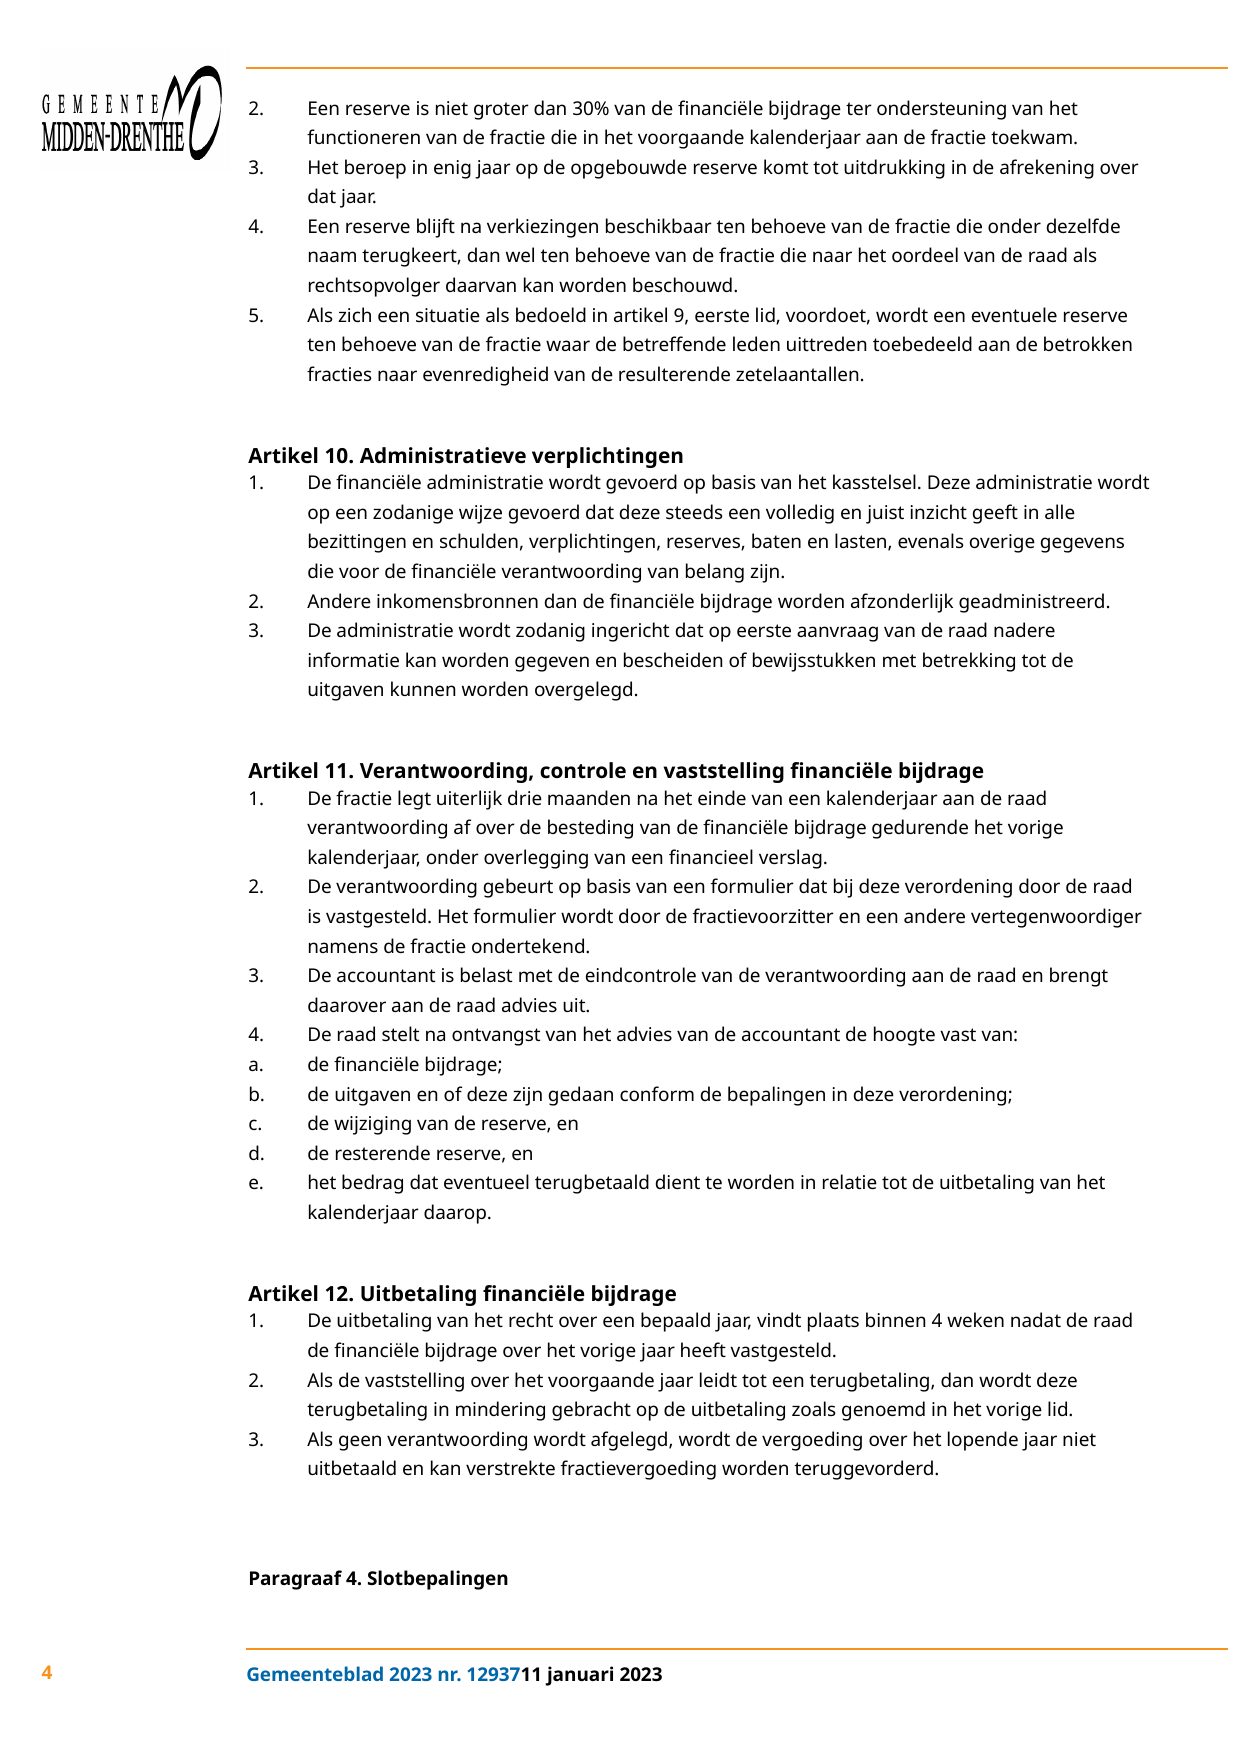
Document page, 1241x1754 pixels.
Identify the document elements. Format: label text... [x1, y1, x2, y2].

list Een reserve is niet groter dan 30% van de financiële bijdrage ter ondersteuning van het functioneren van de fractie die in het voorgaande kalenderjaar aan de fractie toekwam. [248, 95, 1152, 150]
text Paragraaf 4. Slotbepalingen [248, 1565, 1152, 1591]
list De financiële administratie wordt gevoerd op basis van het kasstelsel. Deze administratie wordt op een zodanige wijze gevoerd dat deze steeds een volledig en juist inzicht geeft in alle bezittingen en schulden, verplichtingen, reserves, baten en lasten, evenals overige gegevens die voor de financiële verantwoording van belang zijn. [248, 469, 1152, 584]
list De raad stelt na ontvangst van het advies van de accountant de hoogte vast van: [248, 1022, 1152, 1047]
list de wijziging van de reserve, en [248, 1110, 1152, 1136]
list de uitgaven en of deze zijn gedaan conform de bepalingen in deze verordening; [248, 1081, 1152, 1107]
list De verantwoording gebeurt op basis van een formulier dat bij deze verordening door de raad is vastgesteld. Het formulier wordt door de fractievoorzitter en een andere vertegenwoordiger namens de fractie ondertekend. [248, 874, 1152, 959]
list De accountant is belast met de eindcontrole van de verantwoording aan de raad en brengt daarover aan de raad advies uit. [248, 962, 1152, 1018]
list het bedrag dat eventueel terugbetaald dient te worden in relatie tot de uitbetaling van het kalenderjaar daarop. [248, 1169, 1152, 1225]
list Als zich een situatie als bedoeld in artikel 9, eerste lid, voordoet, wordt een eventuele reserve ten behoeve van de fractie waar de betreffende leden uittreden toebedeeld aan de betrokken fracties naar evenredigheid van de resulterende zetelaantallen. [248, 302, 1152, 387]
list Als de vaststelling over het voorgaande jaar leidt tot een terugbetaling, dan wordt deze terugbetaling in mindering gebracht op de uitbetaling zoals genoemd in het vorige lid. [248, 1367, 1152, 1422]
list de resterende reserve, en [248, 1140, 1152, 1166]
list De administratie wordt zodanig ingericht dat op eerste aanvraag van de raad nadere informatie kan worden gegeven en bescheiden of bewijsstukken met betrekking tot de uitgaven kunnen worden overgelegd. [248, 617, 1152, 702]
text Artikel 11. Verantwoording, controle en vaststelling financiële bijdrage [248, 757, 1152, 785]
text Artikel 12. Uitbetaling financiële bijdrage [248, 1279, 1152, 1308]
list Een reserve blijft na verkiezingen beschikbaar ten behoeve van de fractie die onder dezelfde naam terugkeert, dan wel ten behoeve van de fractie die naar het oordeel van de raad als rechtsopvolger daarvan kan worden beschouwd. [248, 213, 1152, 298]
list de financiële bijdrage; [248, 1051, 1152, 1077]
list De uitbetaling van het recht over een bepaald jaar, vindt plaats binnen 4 weken nadat de raad de financiële bijdrage over het vorige jaar heeft vastgesteld. [248, 1308, 1152, 1363]
list Als geen verantwoording wordt afgelegd, wordt de vergoeding over het lopende jaar niet uitbetaald en kan verstrekte fractievergoeding worden teruggevorderd. [248, 1426, 1152, 1481]
picture [41, 47, 231, 172]
text Artikel 10. Administratieve verplichtingen [248, 441, 1152, 469]
list De fractie legt uiterlijk drie maanden na het einde van een kalenderjaar aan de raad verantwoording af over de besteding van de financiële bijdrage gedurende het vorige kalenderjaar, onder overlegging van een financieel verslag. [248, 785, 1152, 870]
list Het beroep in enig jaar op de opgebouwde reserve komt tot uitdrukking in de afrekening over dat jaar. [248, 154, 1152, 209]
list Andere inkomensbronnen dan de financiële bijdrage worden afzonderlijk geadministreerd. [248, 588, 1152, 613]
